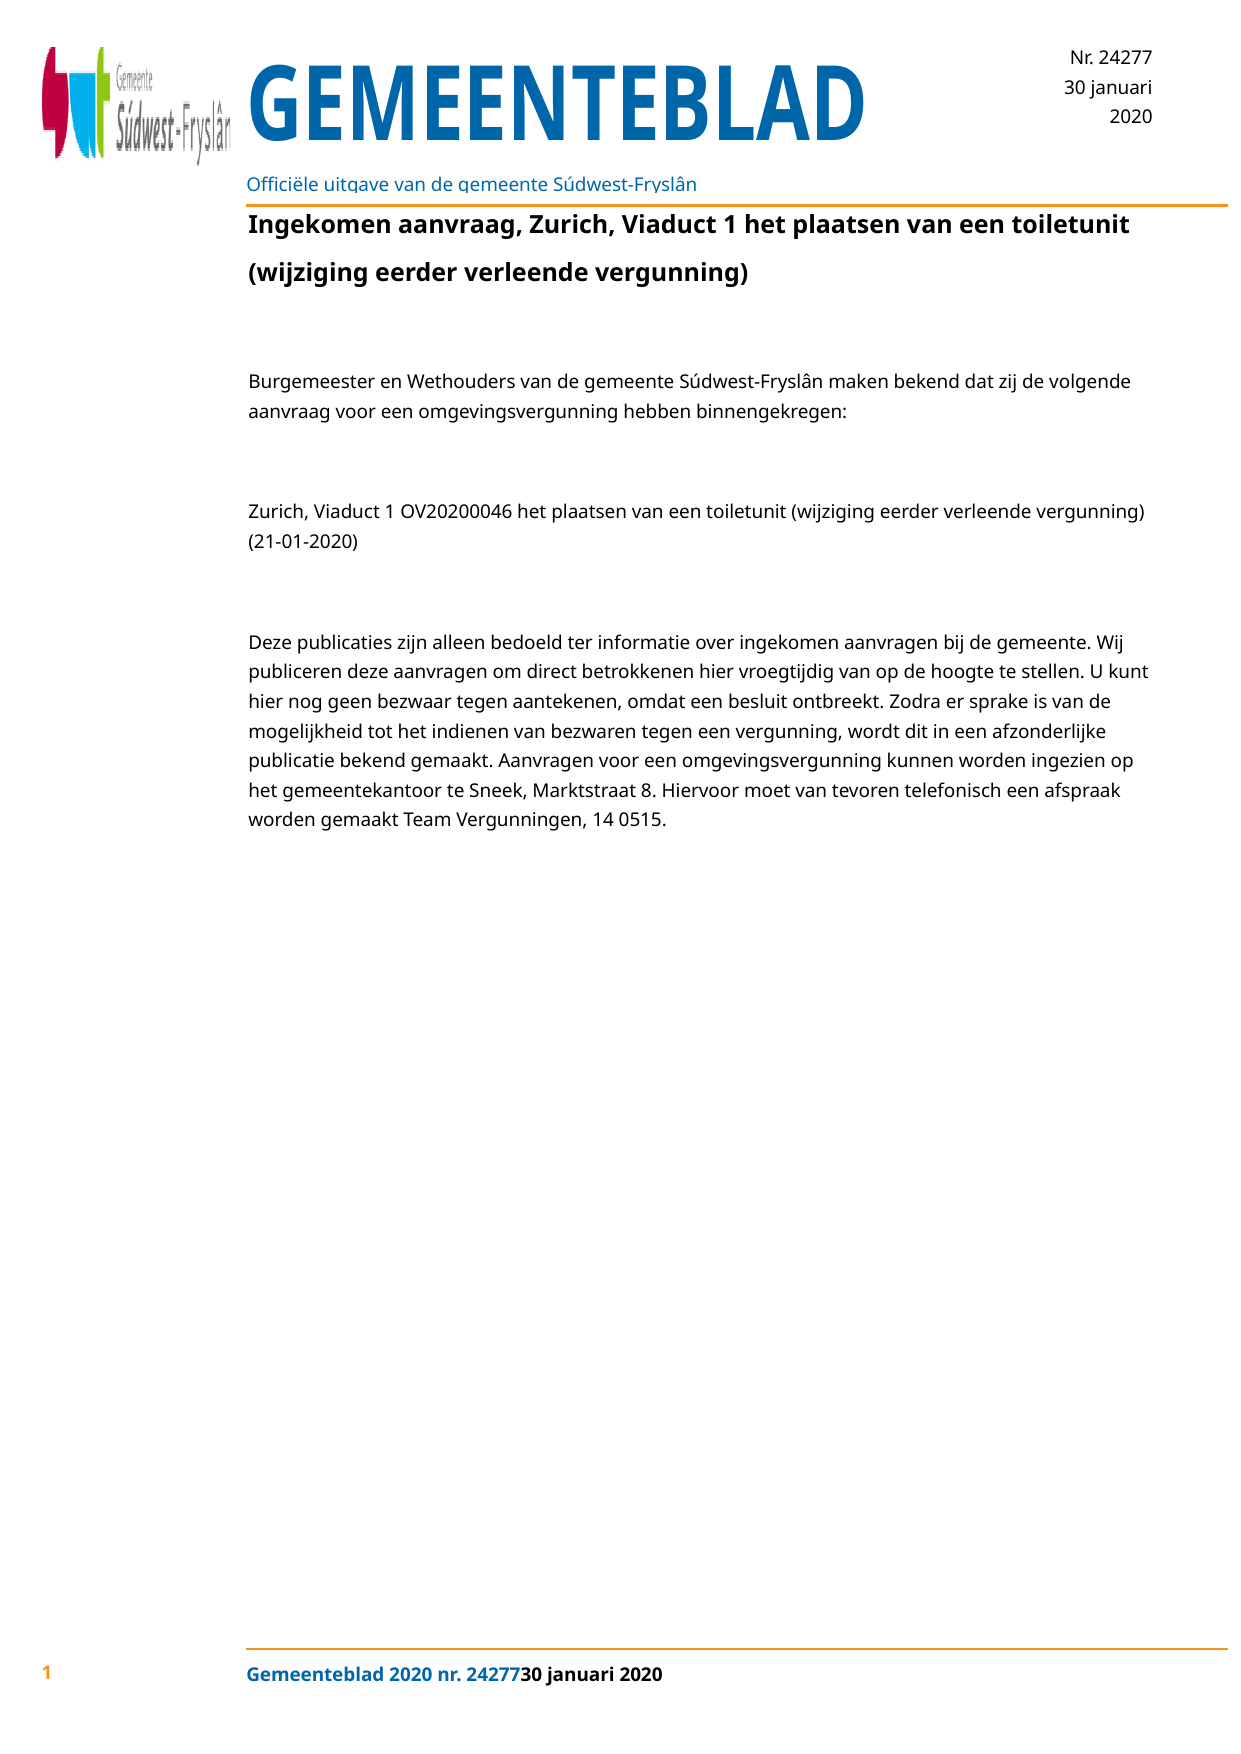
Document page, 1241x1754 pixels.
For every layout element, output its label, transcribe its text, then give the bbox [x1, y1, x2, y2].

text Deze publicaties zijn alleen bedoeld ter informatie over ingekomen aanvragen bij de gemeente. Wij publiceren deze aanvragen om direct betrokkenen hier vroegtijdig van op de hoogte te stellen. U kunt hier nog geen bezwaar tegen aantekenen, omdat een besluit ontbreekt. Zodra er sprake is van de mogelijkheid tot het indienen van bezwaren tegen een vergunning, wordt dit in een afzonderlijke publicatie bekend gemaakt. Aanvragen voor een omgevingsvergunning kunnen worden ingezien op het gemeentekantoor te Sneek, Marktstraat 8. Hiervoor moet van tevoren telefonisch een afspraak worden gemaakt Team Vergunningen, 14 0515. [248, 629, 1152, 832]
text Zurich, Viaduct 1 OV20200046 het plaatsen van een toiletunit (wijziging eerder verleende vergunning) (21-01-2020) [248, 499, 1152, 554]
text Burgemeester en Wethouders van de gemeente Súdwest-Fryslân maken bekend dat zij de volgende aanvraag voor een omgevingsvergunning hebben binnengekregen: [248, 368, 1152, 424]
picture [41, 47, 231, 172]
text Ingekomen aanvraag, Zurich, Viaduct 1 het plaatsen van een toiletunit (wijziging eerder verleende vergunning) [248, 207, 1152, 288]
